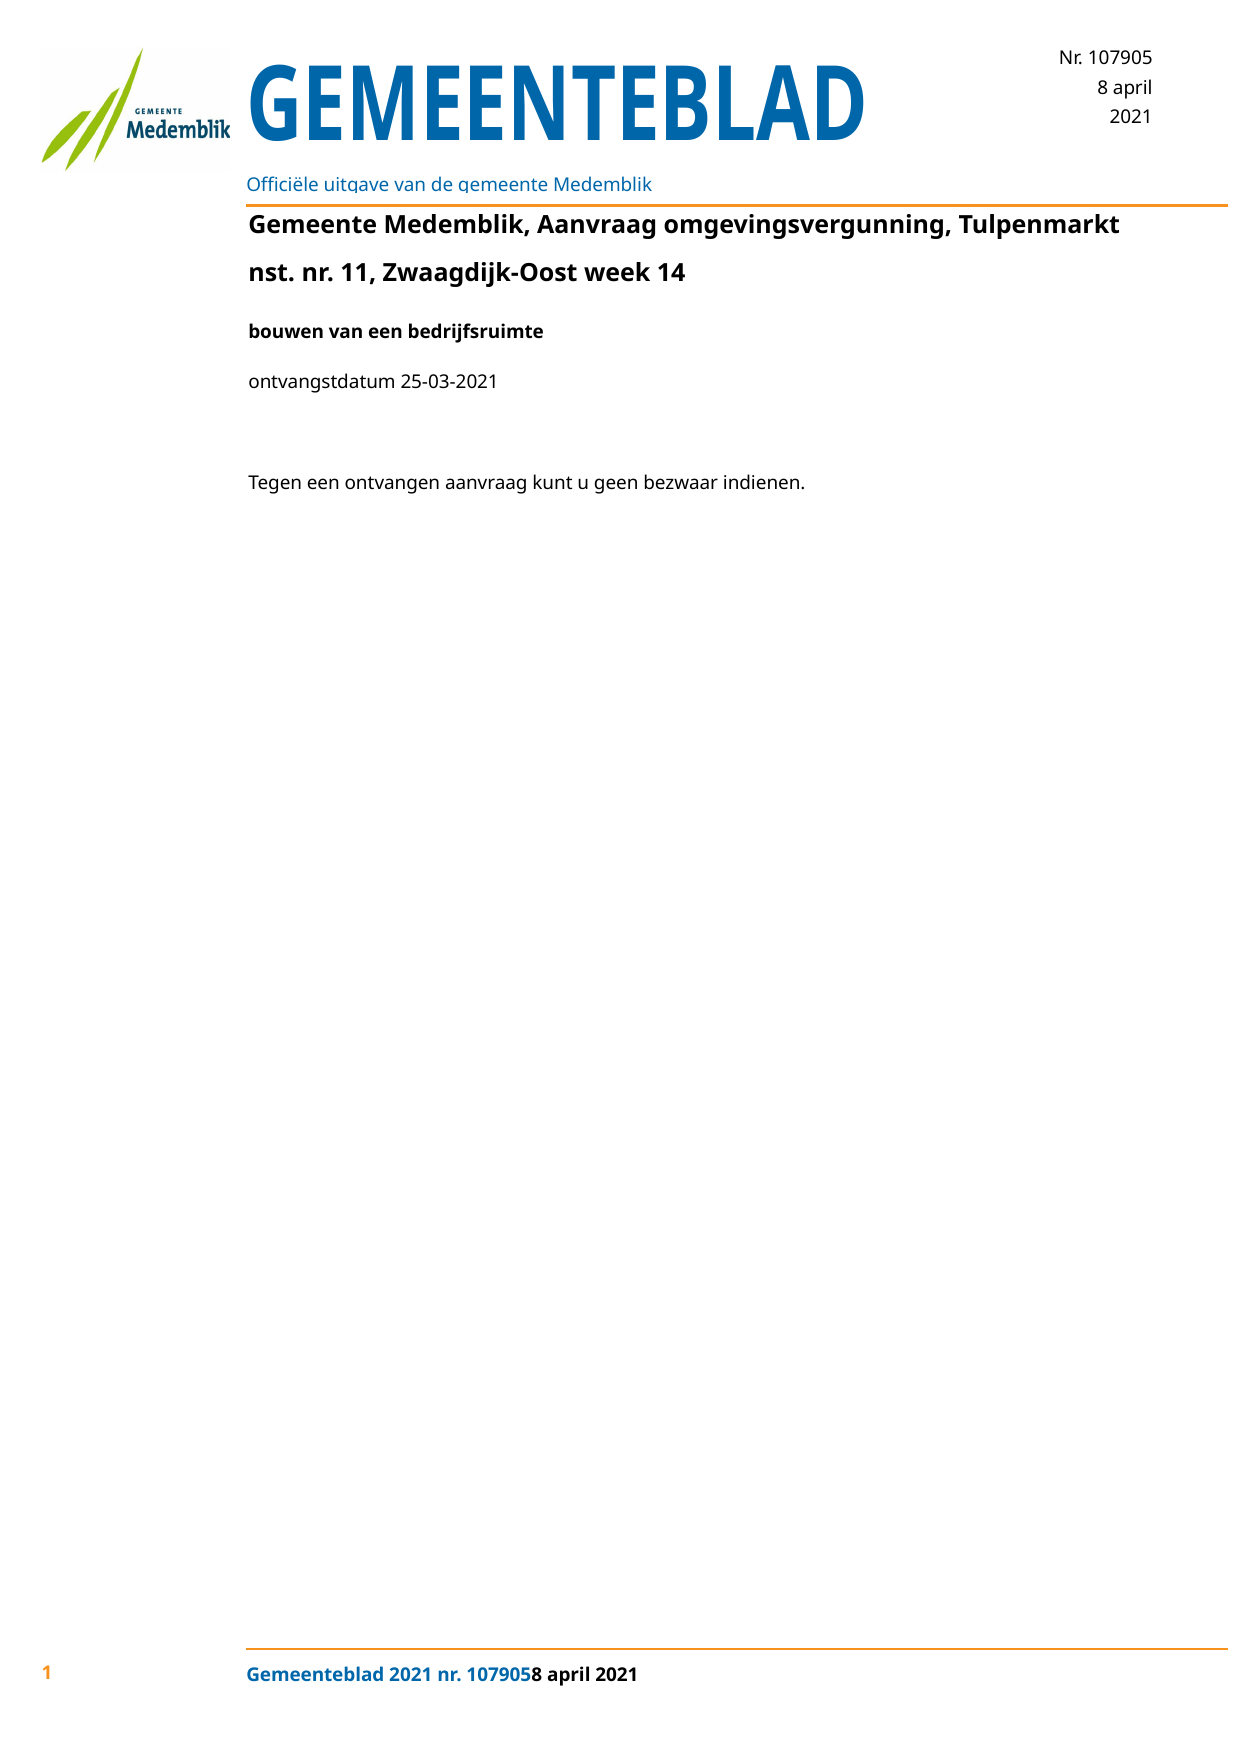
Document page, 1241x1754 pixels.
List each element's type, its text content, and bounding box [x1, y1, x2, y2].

picture [41, 47, 231, 172]
text Gemeente Medemblik, Aanvraag omgevingsvergunning, Tulpenmarkt nst. nr. 11, Zwaagdijk-Oost week 14 [248, 207, 1152, 288]
text ontvangstdatum 25-03-2021 [248, 368, 1152, 394]
text Tegen een ontvangen aanvraag kunt u geen bezwaar indienen. [248, 469, 1152, 495]
text bouwen van een bedrijfsruimte [248, 318, 1152, 344]
